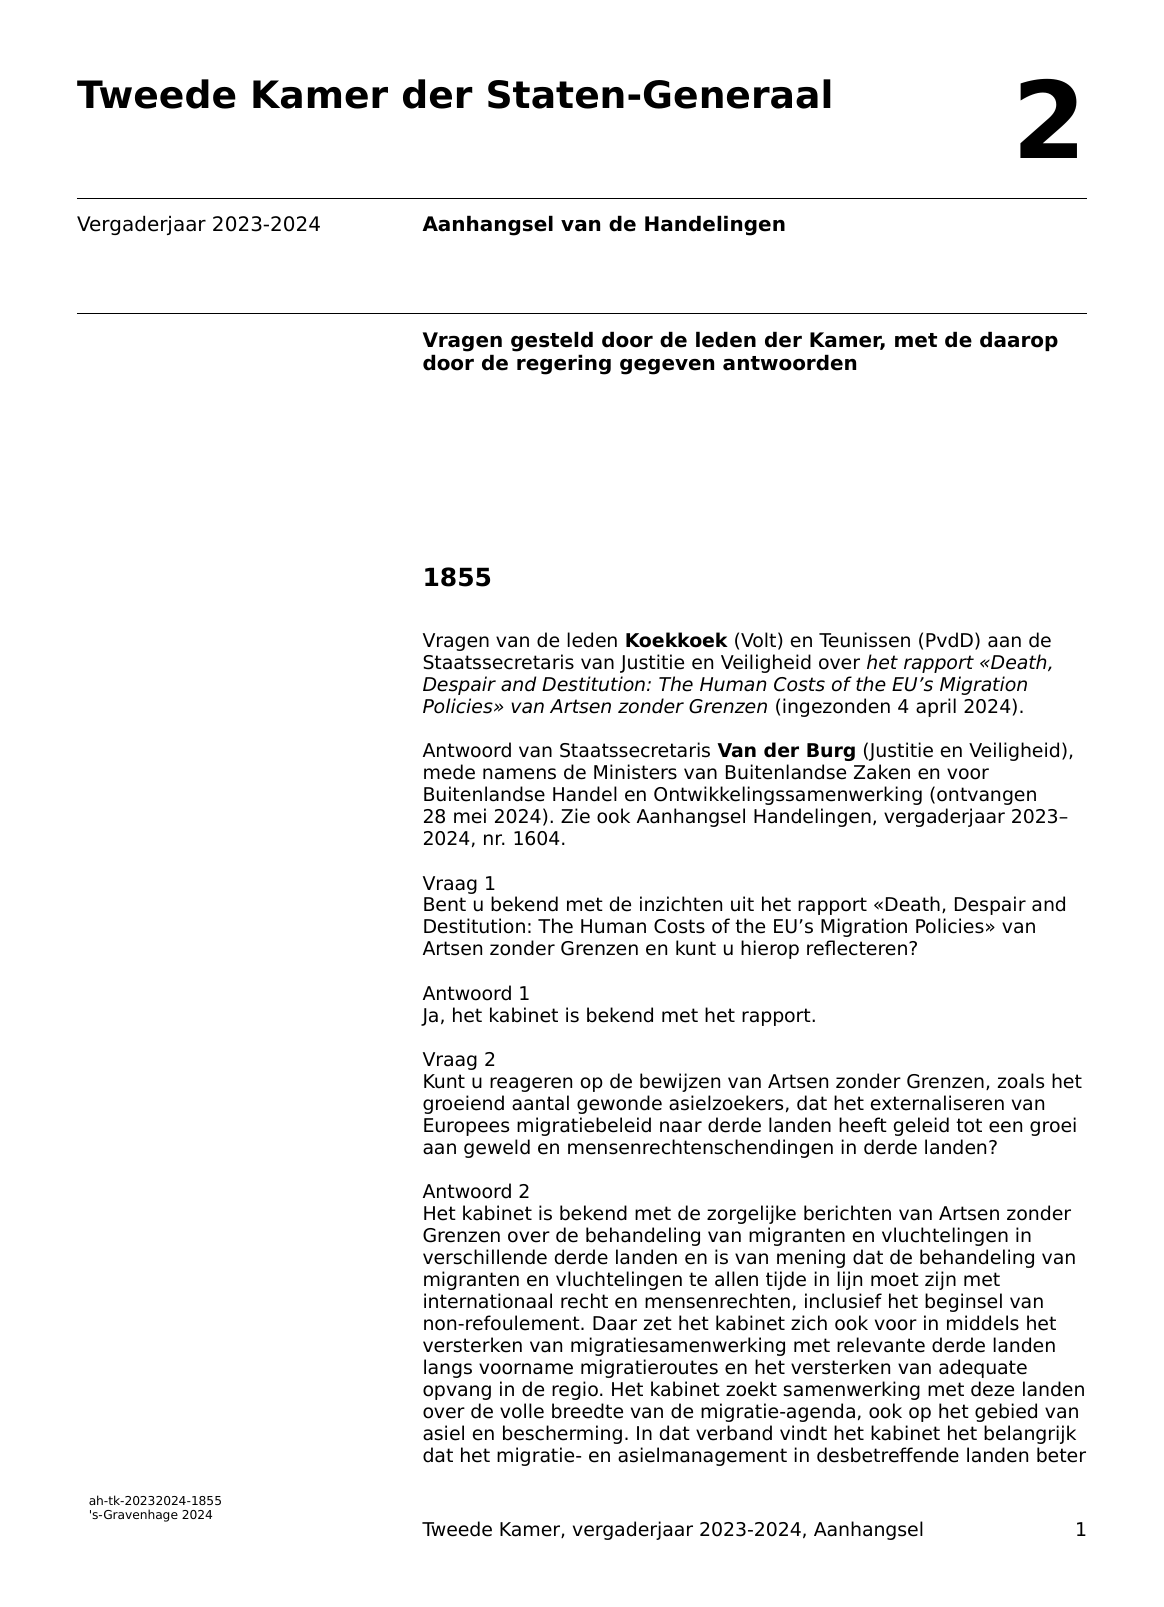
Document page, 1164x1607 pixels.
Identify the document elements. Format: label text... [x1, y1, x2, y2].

text Bent u bekend met de inzichten uit het rapport «Death, Despair and Destitution: The Human Costs of the EU’s Migration Policies» van Artsen zonder Grenzen en kunt u hierop reflecteren? [422, 894, 1087, 960]
table_cell Vragen gesteld door de leden der Kamer, met de daarop door de regering gegeven antwoorden [422, 314, 1087, 375]
text Vraag 2 [422, 1049, 1087, 1071]
text Vragen van de leden Koekkoek (Volt) en Teunissen (PvdD) aan de Staatssecretaris van Justitie en Veiligheid over het rapport «Death, Despair and Destitution: The Human Costs of the EU’s Migration Policies» van Artsen zonder Grenzen (ingezonden 4 april 2024). [422, 630, 1087, 718]
text Kunt u reageren op de bewijzen van Artsen zonder Grenzen, zoals het groeiend aantal gewonde asielzoekers, dat het externaliseren van Europees migratiebeleid naar derde landen heeft geleid tot een groei aan geweld en mensenrechtenschendingen in derde landen? [422, 1071, 1087, 1158]
text Ja, het kabinet is bekend met het rapport. [422, 1004, 1087, 1026]
table_header 2 [886, 59, 1087, 198]
table_header Tweede Kamer der Staten-Generaal [77, 59, 886, 198]
text Antwoord 1 [422, 982, 1087, 1004]
text Het kabinet is bekend met de zorgelijke berichten van Artsen zonder Grenzen over de behandeling van migranten en vluchtelingen in verschillende derde landen en is van mening dat de behandeling van migranten en vluchtelingen te allen tijde in lijn moet zijn met internationaal recht en mensenrechten, inclusief het beginsel van non-refoulement. Daar zet het kabinet zich ook voor in middels het versterken van migratiesamenwerking met relevante derde landen langs voorname migratieroutes en het versterken van adequate opvang in de regio. Het kabinet zoekt samenwerking met deze landen over de volle breedte van de migratie-agenda, ook op het gebied van asiel en bescherming. In dat verband vindt het kabinet het belangrijk dat het migratie- en asielmanagement in desbetreffende landen beter [422, 1203, 1087, 1466]
text ah-tk-20232024-1855 [88, 1494, 323, 1508]
table_cell Aanhangsel van de Handelingen [422, 199, 1087, 313]
text 's-Gravenhage 2024 [88, 1508, 323, 1522]
text 1855 [422, 563, 1087, 592]
text Antwoord van Staatssecretaris Van der Burg (Justitie en Veiligheid), mede namens de Ministers van Buitenlandse Zaken en voor Buitenlandse Handel en Ontwikkelingssamenwerking (ontvangen 28 mei 2024). Zie ook Aanhangsel Handelingen, vergaderjaar 2023–2024, nr. 1604. [422, 740, 1087, 850]
text Antwoord 2 [422, 1181, 1087, 1203]
text Vraag 1 [422, 872, 1087, 894]
table_cell Vergaderjaar 2023-2024 [77, 199, 422, 313]
table_cell [77, 314, 422, 375]
